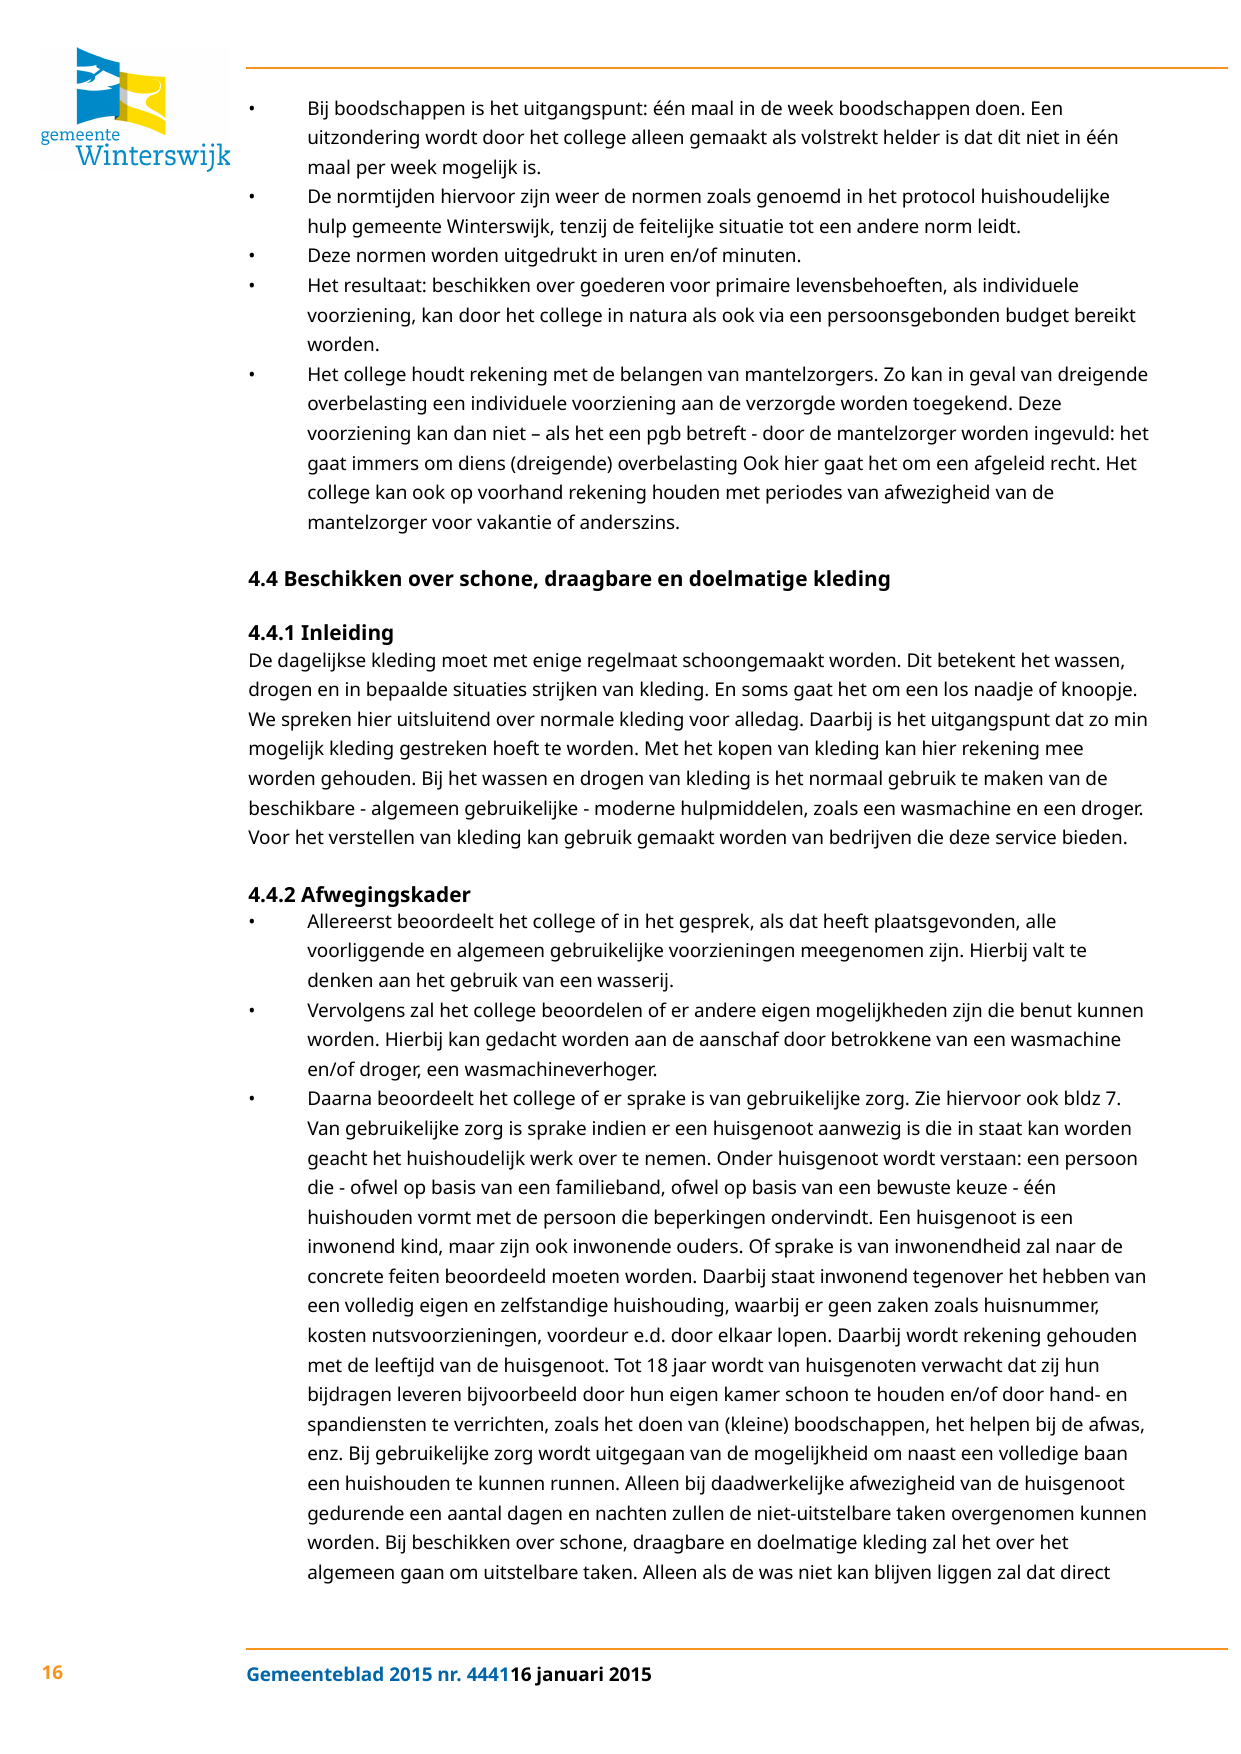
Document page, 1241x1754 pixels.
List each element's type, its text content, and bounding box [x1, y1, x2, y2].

list Deze normen worden uitgedrukt in uren en/of minuten. [248, 243, 1152, 268]
list Vervolgens zal het college beoordelen of er andere eigen mogelijkheden zijn die benut kunnen worden. Hierbij kan gedacht worden aan de aanschaf door betrokkene van een wasmachine en/of droger, een wasmachineverhoger. [248, 997, 1152, 1082]
list Het resultaat: beschikken over goederen voor primaire levensbehoeften, als individuele voorziening, kan door het college in natura als ook via een persoonsgebonden budget bereikt worden. [248, 272, 1152, 357]
picture [41, 47, 231, 172]
text 4.4.1 Inleiding [248, 618, 1152, 647]
list Daarna beoordeelt het college of er sprake is van gebruikelijke zorg. Zie hiervoor ook bldz 7. [248, 1086, 1152, 1111]
text 4.4 Beschikken over schone, draagbare en doelmatige kleding [248, 564, 1152, 593]
list Bij boodschappen is het uitgangspunt: één maal in de week boodschappen doen. Een uitzondering wordt door het college alleen gemaakt als volstrekt helder is dat dit niet in één maal per week mogelijk is. [248, 95, 1152, 180]
picture [225, 153, 231, 162]
list Allereerst beoordeelt het college of in het gesprek, als dat heeft plaatsgevonden, alle voorliggende en algemeen gebruikelijke voorzieningen meegenomen zijn. Hierbij valt te denken aan het gebruik van een wasserij. [248, 908, 1152, 993]
text 4.4.2 Afwegingskader [248, 880, 1152, 908]
list De normtijden hiervoor zijn weer de normen zoals genoemd in het protocol huishoudelijke hulp gemeente Winterswijk, tenzij de feitelijke situatie tot een andere norm leidt. [248, 183, 1152, 239]
list Van gebruikelijke zorg is sprake indien er een huisgenoot aanwezig is die in staat kan worden geacht het huishoudelijk werk over te nemen. Onder huisgenoot wordt verstaan: een persoon die - ofwel op basis van een familieband, ofwel op basis van een bewuste keuze - één huishouden vormt met de persoon die beperkingen ondervindt. Een huisgenoot is een inwonend kind, maar zijn ook inwonende ouders. Of sprake is van inwonendheid zal naar de concrete feiten beoordeeld moeten worden. Daarbij staat inwonend tegenover het hebben van een volledig eigen en zelfstandige huishouding, waarbij er geen zaken zoals huisnummer, kosten nutsvoorzieningen, voordeur e.d. door elkaar lopen. Daarbij wordt rekening gehouden met de leeftijd van de huisgenoot. Tot 18 jaar wordt van huisgenoten verwacht dat zij hun bijdragen leveren bijvoorbeeld door hun eigen kamer schoon te houden en/of door hand- en spandiensten te verrichten, zoals het doen van (kleine) boodschappen, het helpen bij de afwas, enz. Bij gebruikelijke zorg wordt uitgegaan van de mogelijkheid om naast een volledige baan een huishouden te kunnen runnen. Alleen bij daadwerkelijke afwezigheid van de huisgenoot gedurende een aantal dagen en nachten zullen de niet-uitstelbare taken overgenomen kunnen worden. Bij beschikken over schone, draagbare en doelmatige kleding zal het over het algemeen gaan om uitstelbare taken. Alleen als de was niet kan blijven liggen zal dat direct [248, 1115, 1152, 1585]
list Het college houdt rekening met de belangen van mantelzorgers. Zo kan in geval van dreigende overbelasting een individuele voorziening aan de verzorgde worden toegekend. Deze voorziening kan dan niet – als het een pgb betreft - door de mantelzorger worden ingevuld: het gaat immers om diens (dreigende) overbelasting Ook hier gaat het om een afgeleid recht. Het college kan ook op voorhand rekening houden met periodes van afwezigheid van de mantelzorger voor vakantie of anderszins. [248, 361, 1152, 535]
text De dagelijkse kleding moet met enige regelmaat schoongemaakt worden. Dit betekent het wassen, drogen en in bepaalde situaties strijken van kleding. En soms gaat het om een los naadje of knoopje. We spreken hier uitsluitend over normale kleding voor alledag. Daarbij is het uitgangspunt dat zo min mogelijk kleding gestreken hoeft te worden. Met het kopen van kleding kan hier rekening mee worden gehouden. Bij het wassen en drogen van kleding is het normaal gebruik te maken van de beschikbare - algemeen gebruikelijke - moderne hulpmiddelen, zoals een wasmachine en een droger. Voor het verstellen van kleding kan gebruik gemaakt worden van bedrijven die deze service bieden. [248, 647, 1152, 850]
